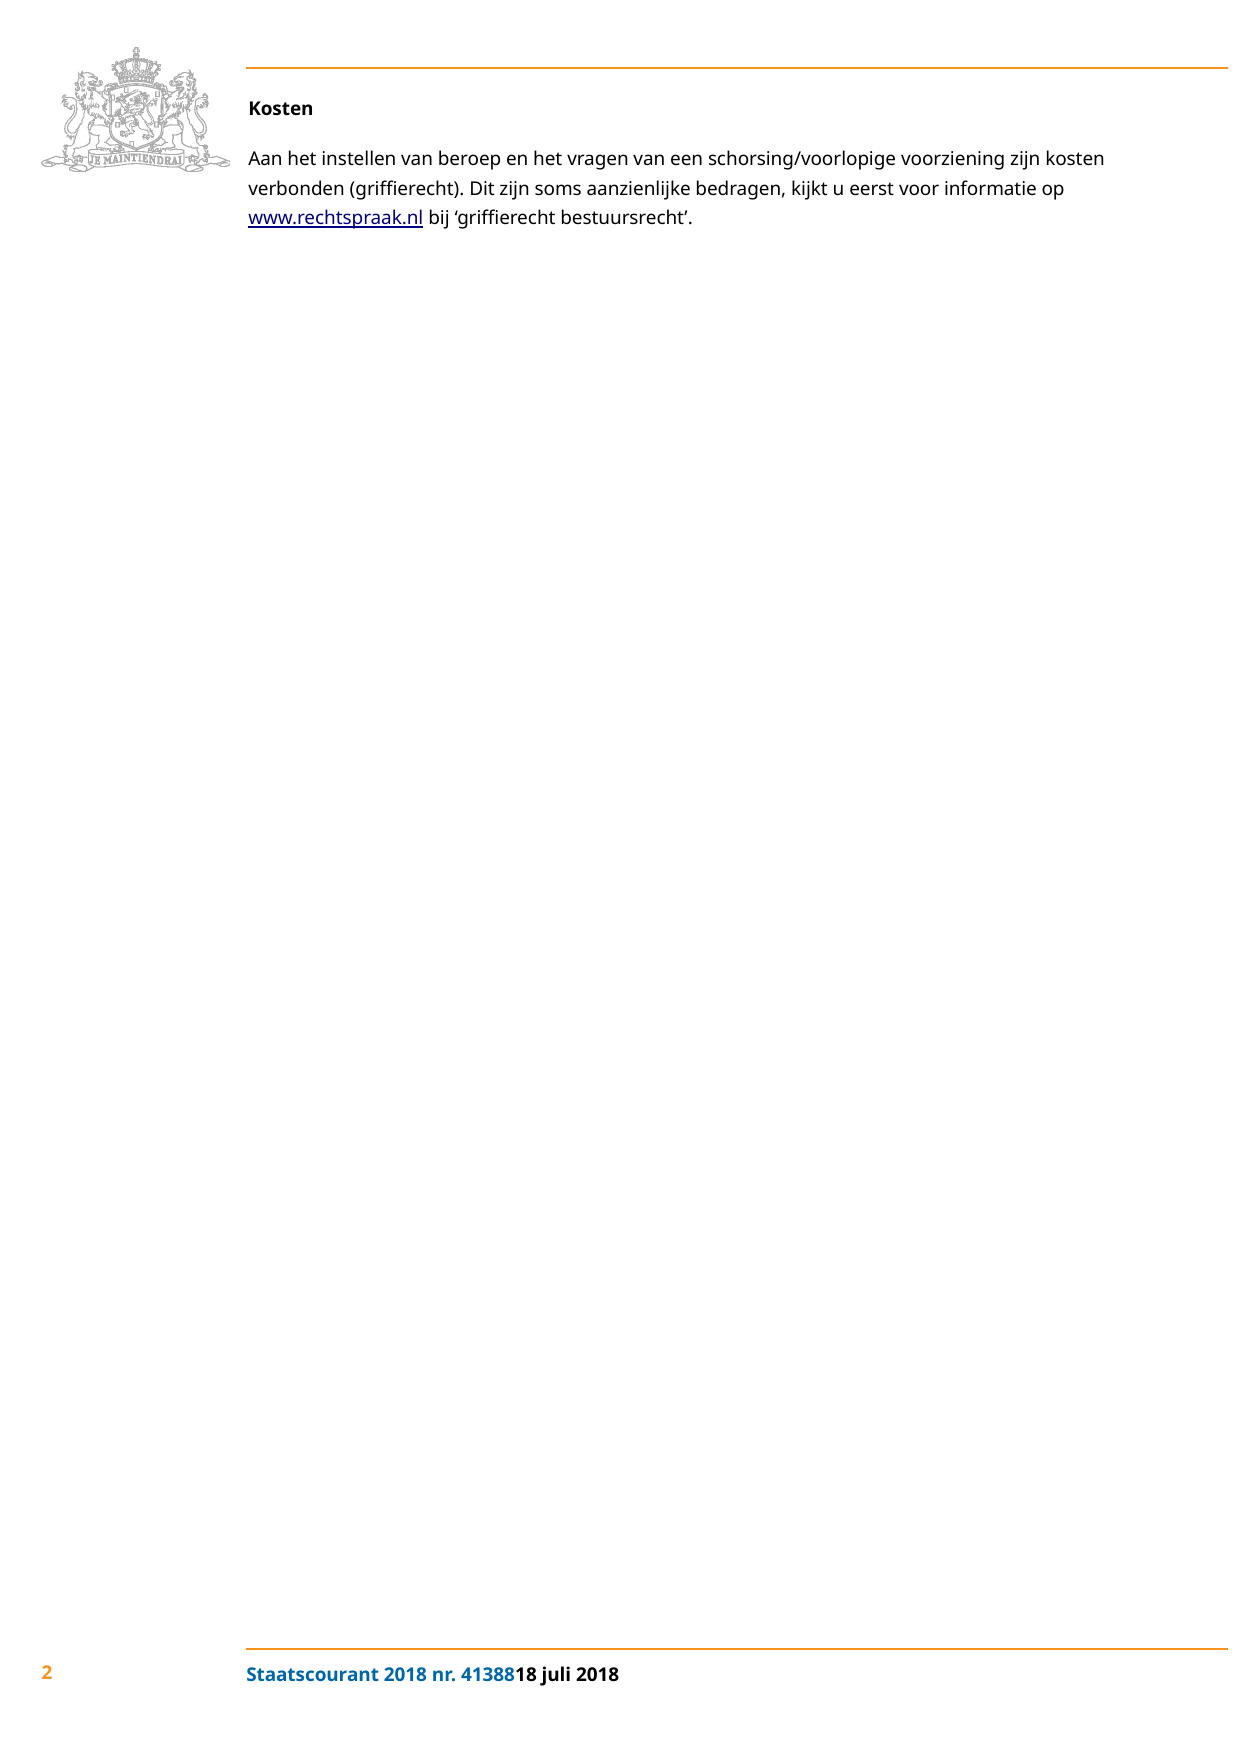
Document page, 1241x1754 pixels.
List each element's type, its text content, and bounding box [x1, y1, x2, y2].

picture [41, 47, 231, 172]
text Kosten [248, 95, 1152, 121]
text Aan het instellen van beroep en het vragen van een schorsing/voorlopige voorziening zijn kosten verbonden (griffierecht). Dit zijn soms aanzienlijke bedragen, kijkt u eerst voor informatie op www.rechtspraak.nl bij ‘griffierecht bestuursrecht’. [248, 145, 1152, 230]
